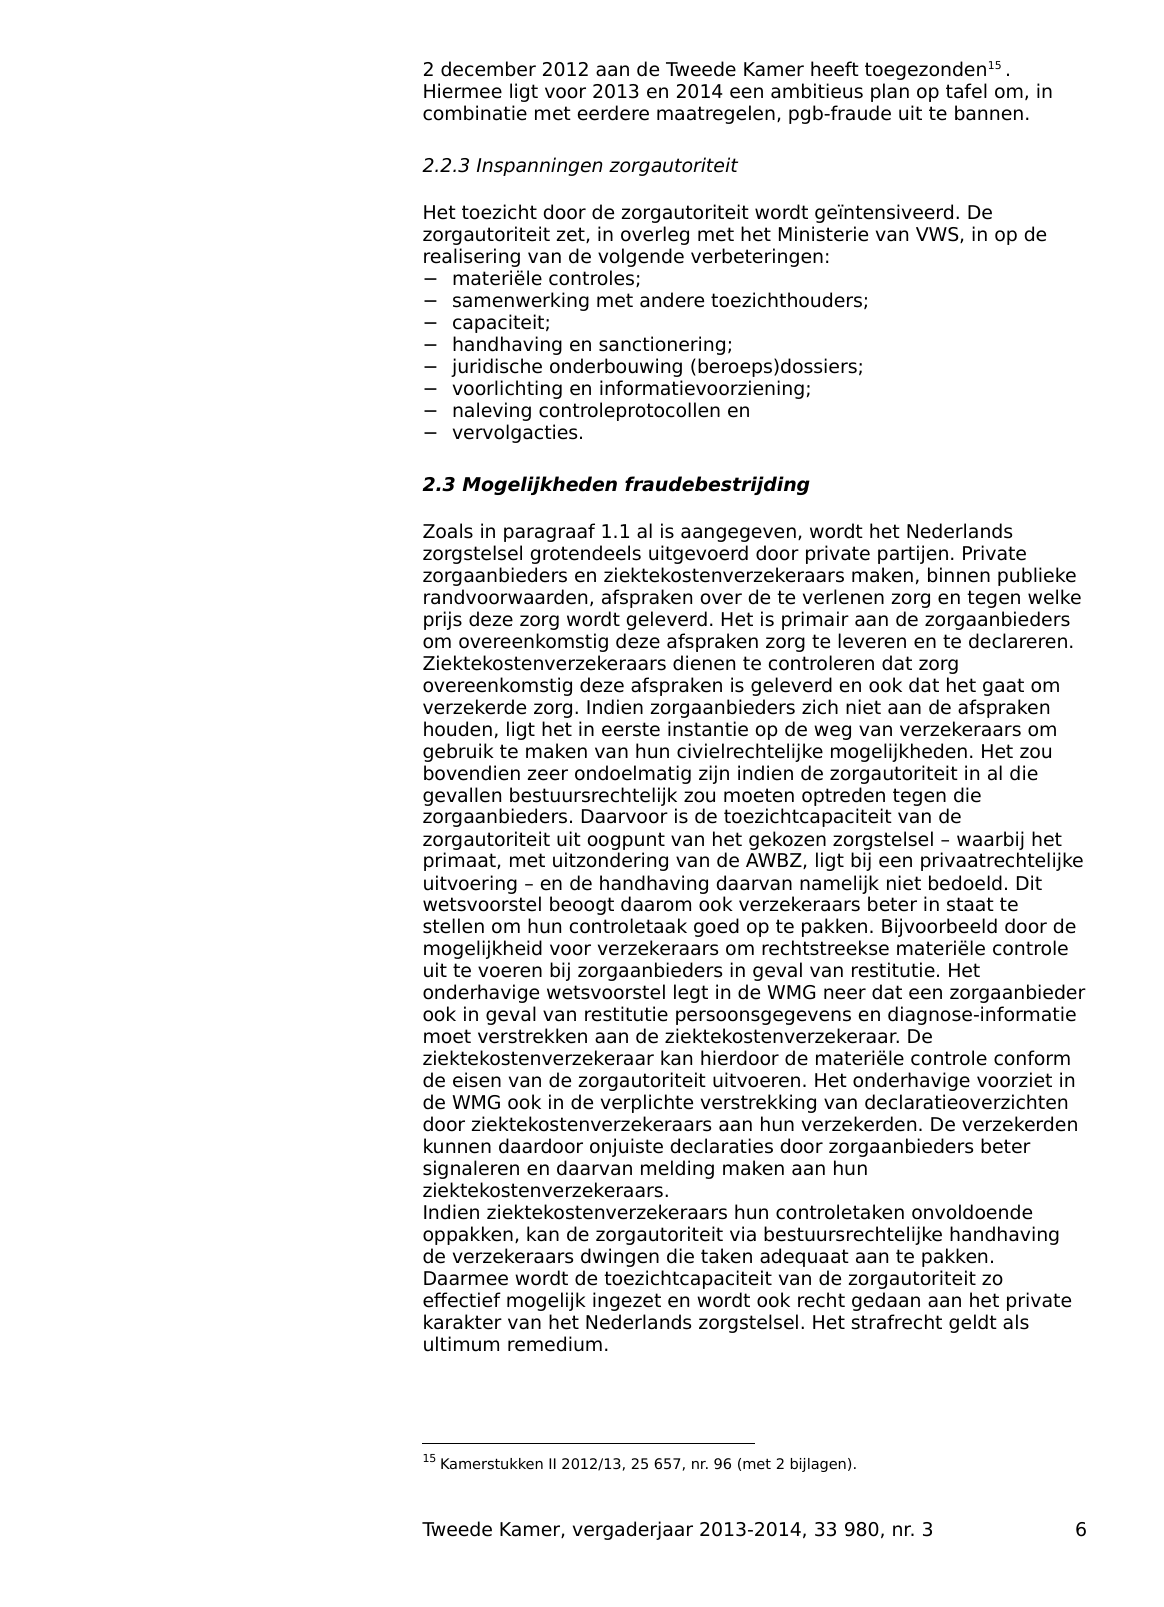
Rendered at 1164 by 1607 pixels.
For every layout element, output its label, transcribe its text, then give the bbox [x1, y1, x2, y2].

subtitle 2.3 Mogelijkheden fraudebestrijding [422, 474, 1087, 496]
text Kamerstukken II 2012/13, 25 657, nr. 96 (met 2 bijlagen). [422, 1452, 1087, 1474]
text Zoals in paragraaf 1.1 al is aangegeven, wordt het Nederlands zorgstelsel grotendeels uitgevoerd door private partijen. Private zorgaanbieders en ziektekostenverzekeraars maken, binnen publieke randvoorwaarden, afspraken over de te verlenen zorg en tegen welke prijs deze zorg wordt geleverd. Het is primair aan de zorgaanbieders om overeenkomstig deze afspraken zorg te leveren en te declareren. Ziektekostenverzekeraars dienen te controleren dat zorg overeenkomstig deze afspraken is geleverd en ook dat het gaat om verzekerde zorg. Indien zorgaanbieders zich niet aan de afspraken houden, ligt het in eerste instantie op de weg van verzekeraars om gebruik te maken van hun civielrechtelijke mogelijkheden. Het zou bovendien zeer ondoelmatig zijn indien de zorgautoriteit in al die gevallen bestuursrechtelijk zou moeten optreden tegen die zorgaanbieders. Daarvoor is de toezichtcapaciteit van de zorgautoriteit uit oogpunt van het gekozen zorgstelsel – waarbij het primaat, met uitzondering van de AWBZ, ligt bij een privaatrechtelijke uitvoering – en de handhaving daarvan namelijk niet bedoeld. Dit wetsvoorstel beoogt daarom ook verzekeraars beter in staat te stellen om hun controletaak goed op te pakken. Bijvoorbeeld door de mogelijkheid voor verzekeraars om rechtstreekse materiële controle uit te voeren bij zorgaanbieders in geval van restitutie. Het onderhavige wetsvoorstel legt in de WMG neer dat een zorgaanbieder ook in geval van restitutie persoonsgegevens en diagnose-informatie moet verstrekken aan de ziektekostenverzekeraar. De ziektekostenverzekeraar kan hierdoor de materiële controle conform de eisen van de zorgautoriteit uitvoeren. Het onderhavige voorziet in de WMG ook in de verplichte verstrekking van declaratieoverzichten door ziektekostenverzekeraars aan hun verzekerden. De verzekerden kunnen daardoor onjuiste declaraties door zorgaanbieders beter signaleren en daarvan melding maken aan hun ziektekostenverzekeraars. [422, 521, 1087, 1202]
text − materiële controles; [422, 268, 1087, 290]
text − capaciteit; [422, 312, 1087, 334]
text − handhaving en sanctionering; [422, 334, 1087, 356]
subtitle 2.2.3 Inspanningen zorgautoriteit [422, 155, 1087, 177]
text Indien ziektekostenverzekeraars hun controletaken onvoldoende oppakken, kan de zorgautoriteit via bestuursrechtelijke handhaving de verzekeraars dwingen die taken adequaat aan te pakken. Daarmee wordt de toezichtcapaciteit van de zorgautoriteit zo effectief mogelijk ingezet en wordt ook recht gedaan aan het private karakter van het Nederlands zorgstelsel. Het strafrecht geldt als ultimum remedium. [422, 1202, 1087, 1356]
text 2 december 2012 aan de Tweede Kamer heeft toegezonden. Hiermee ligt voor 2013 en 2014 een ambitieus plan op tafel om, in combinatie met eerdere maatregelen, pgb-fraude uit te bannen. [422, 59, 1087, 125]
text − voorlichting en informatievoorziening; [422, 378, 1087, 400]
text − vervolgacties. [422, 422, 1087, 444]
text − juridische onderbouwing (beroeps)dossiers; [422, 356, 1087, 378]
text − samenwerking met andere toezichthouders; [422, 290, 1087, 312]
text Het toezicht door de zorgautoriteit wordt geïntensiveerd. De zorgautoriteit zet, in overleg met het Ministerie van VWS, in op de realisering van de volgende verbeteringen: [422, 202, 1087, 268]
text − naleving controleprotocollen en [422, 400, 1087, 422]
